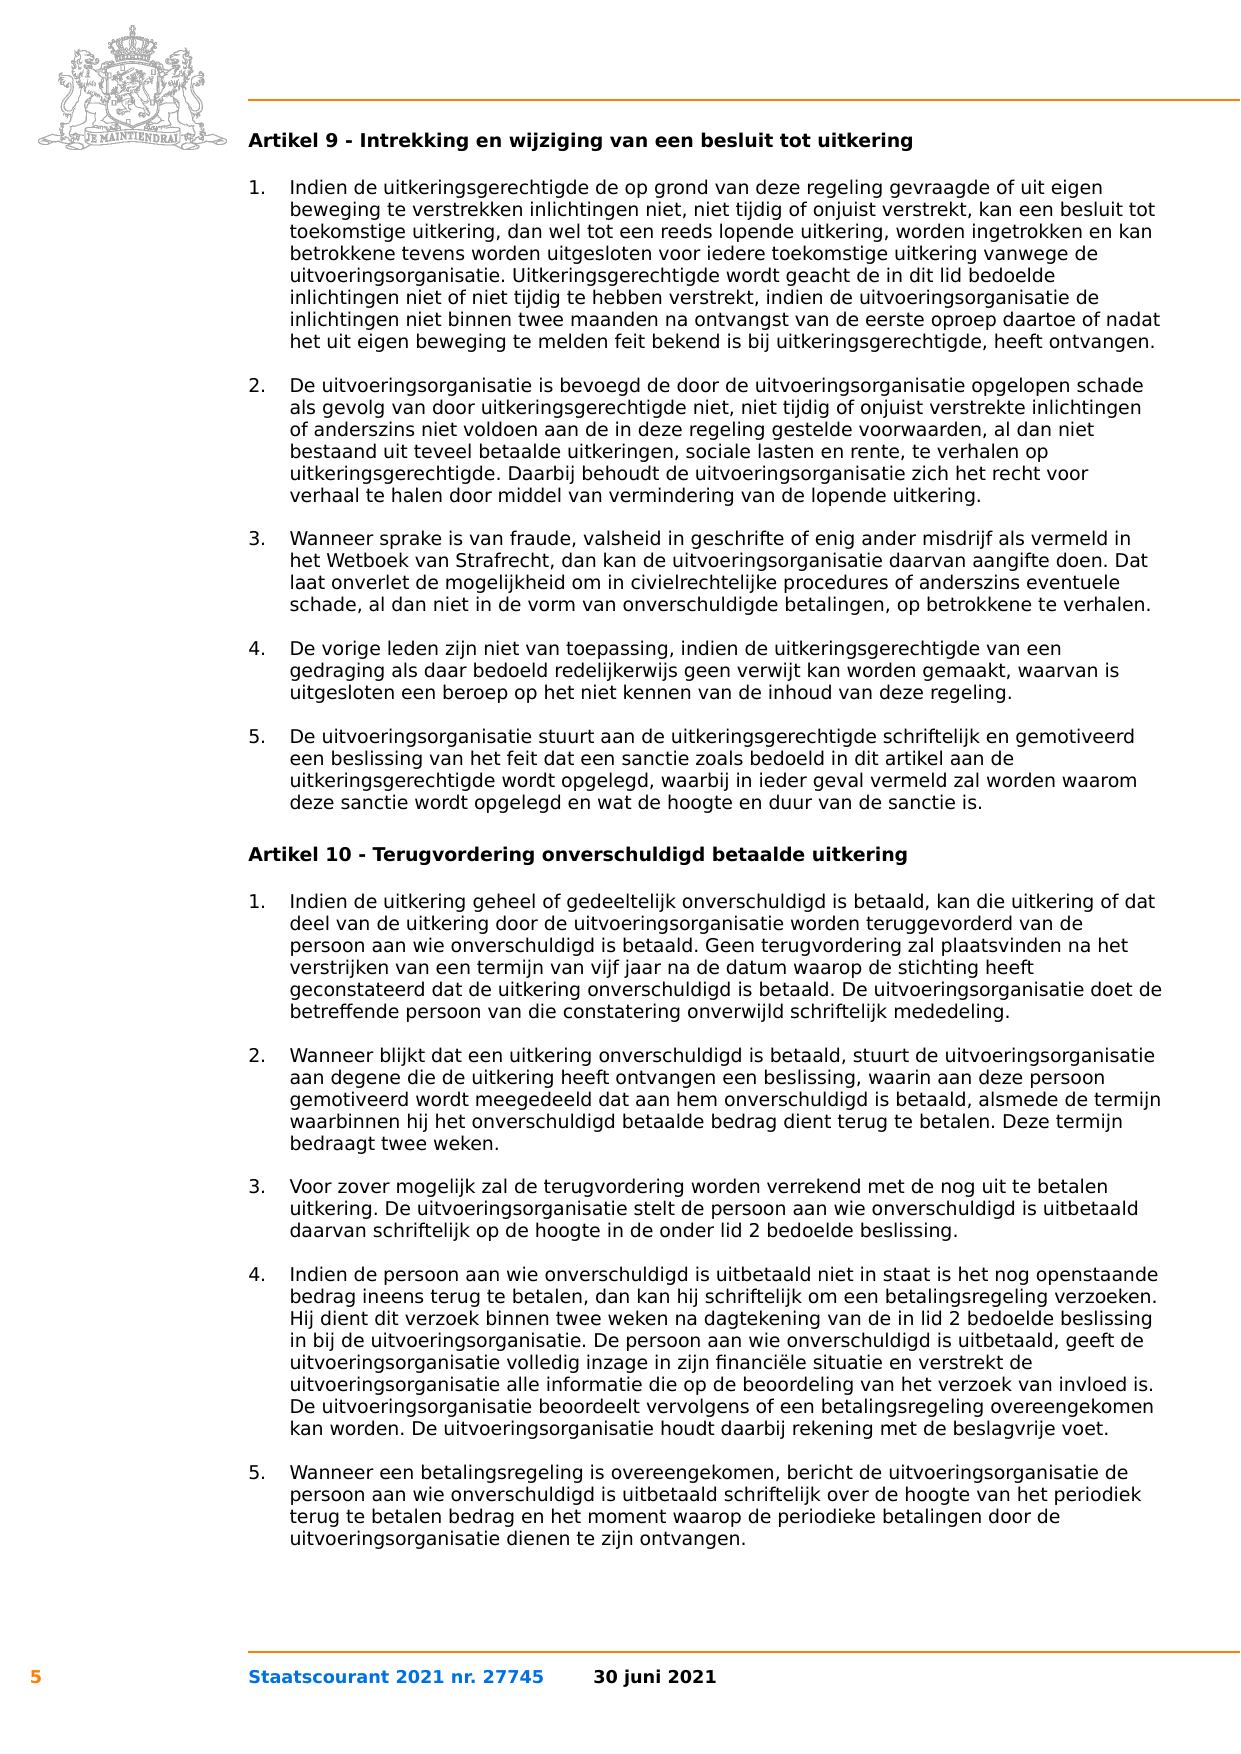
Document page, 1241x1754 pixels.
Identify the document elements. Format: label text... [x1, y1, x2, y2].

text 3. Wanneer sprake is van fraude, valsheid in geschrifte of enig ander misdrijf als vermeld in het Wetboek van Strafrecht, dan kan de uitvoeringsorganisatie daarvan aangifte doen. Dat laat onverlet de mogelijkheid om in civielrechtelijke procedures of anderszins eventuele schade, al dan niet in de vorm van onverschuldigde betalingen, op betrokkene te verhalen. [248, 528, 1163, 616]
subtitle Artikel 9 - Intrekking en wijziging van een besluit tot uitkering [248, 130, 1163, 152]
text 1. Indien de uitkeringsgerechtigde de op grond van deze regeling gevraagde of uit eigen beweging te verstrekken inlichtingen niet, niet tijdig of onjuist verstrekt, kan een besluit tot toekomstige uitkering, dan wel tot een reeds lopende uitkering, worden ingetrokken en kan betrokkene tevens worden uitgesloten voor iedere toekomstige uitkering vanwege de uitvoeringsorganisatie. Uitkeringsgerechtigde wordt geacht de in dit lid bedoelde inlichtingen niet of niet tijdig te hebben verstrekt, indien de uitvoeringsorganisatie de inlichtingen niet binnen twee maanden na ontvangst van de eerste oproep daartoe of nadat het uit eigen beweging te melden feit bekend is bij uitkeringsgerechtigde, heeft ontvangen. [248, 177, 1163, 353]
text 4. Indien de persoon aan wie onverschuldigd is uitbetaald niet in staat is het nog openstaande bedrag ineens terug te betalen, dan kan hij schriftelijk om een betalingsregeling verzoeken. Hij dient dit verzoek binnen twee weken na dagtekening van de in lid 2 bedoelde beslissing in bij de uitvoeringsorganisatie. De persoon aan wie onverschuldigd is uitbetaald, geeft de uitvoeringsorganisatie volledig inzage in zijn financiële situatie en verstrekt de uitvoeringsorganisatie alle informatie die op de beoordeling van het verzoek van invloed is. De uitvoeringsorganisatie beoordeelt vervolgens of een betalingsregeling overeengekomen kan worden. De uitvoeringsorganisatie houdt daarbij rekening met de beslagvrije voet. [248, 1264, 1163, 1440]
picture [38, 25, 227, 150]
text 4. De vorige leden zijn niet van toepassing, indien de uitkeringsgerechtigde van een gedraging als daar bedoeld redelijkerwijs geen verwijt kan worden gemaakt, waarvan is uitgesloten een beroep op het niet kennen van de inhoud van deze regeling. [248, 638, 1163, 704]
text 5. De uitvoeringsorganisatie stuurt aan de uitkeringsgerechtigde schriftelijk en gemotiveerd een beslissing van het feit dat een sanctie zoals bedoeld in dit artikel aan de uitkeringsgerechtigde wordt opgelegd, waarbij in ieder geval vermeld zal worden waarom deze sanctie wordt opgelegd en wat de hoogte en duur van de sanctie is. [248, 726, 1163, 814]
text 2. Wanneer blijkt dat een uitkering onverschuldigd is betaald, stuurt de uitvoeringsorganisatie aan degene die de uitkering heeft ontvangen een beslissing, waarin aan deze persoon gemotiveerd wordt meegedeeld dat aan hem onverschuldigd is betaald, alsmede de termijn waarbinnen hij het onverschuldigd betaalde bedrag dient terug te betalen. Deze termijn bedraagt twee weken. [248, 1044, 1163, 1154]
subtitle Artikel 10 - Terugvordering onverschuldigd betaalde uitkering [248, 844, 1163, 866]
text 5. Wanneer een betalingsregeling is overeengekomen, bericht de uitvoeringsorganisatie de persoon aan wie onverschuldigd is uitbetaald schriftelijk over de hoogte van het periodiek terug te betalen bedrag en het moment waarop de periodieke betalingen door de uitvoeringsorganisatie dienen te zijn ontvangen. [248, 1462, 1163, 1550]
text 2. De uitvoeringsorganisatie is bevoegd de door de uitvoeringsorganisatie opgelopen schade als gevolg van door uitkeringsgerechtigde niet, niet tijdig of onjuist verstrekte inlichtingen of anderszins niet voldoen aan de in deze regeling gestelde voorwaarden, al dan niet bestaand uit teveel betaalde uitkeringen, sociale lasten en rente, te verhalen op uitkeringsgerechtigde. Daarbij behoudt de uitvoeringsorganisatie zich het recht voor verhaal te halen door middel van vermindering van de lopende uitkering. [248, 374, 1163, 506]
text 3. Voor zover mogelijk zal de terugvordering worden verrekend met de nog uit te betalen uitkering. De uitvoeringsorganisatie stelt de persoon aan wie onverschuldigd is uitbetaald daarvan schriftelijk op de hoogte in de onder lid 2 bedoelde beslissing. [248, 1176, 1163, 1242]
text 1. Indien de uitkering geheel of gedeeltelijk onverschuldigd is betaald, kan die uitkering of dat deel van de uitkering door de uitvoeringsorganisatie worden teruggevorderd van de persoon aan wie onverschuldigd is betaald. Geen terugvordering zal plaatsvinden na het verstrijken van een termijn van vijf jaar na de datum waarop de stichting heeft geconstateerd dat de uitkering onverschuldigd is betaald. De uitvoeringsorganisatie doet de betreffende persoon van die constatering onverwijld schriftelijk mededeling. [248, 891, 1163, 1023]
